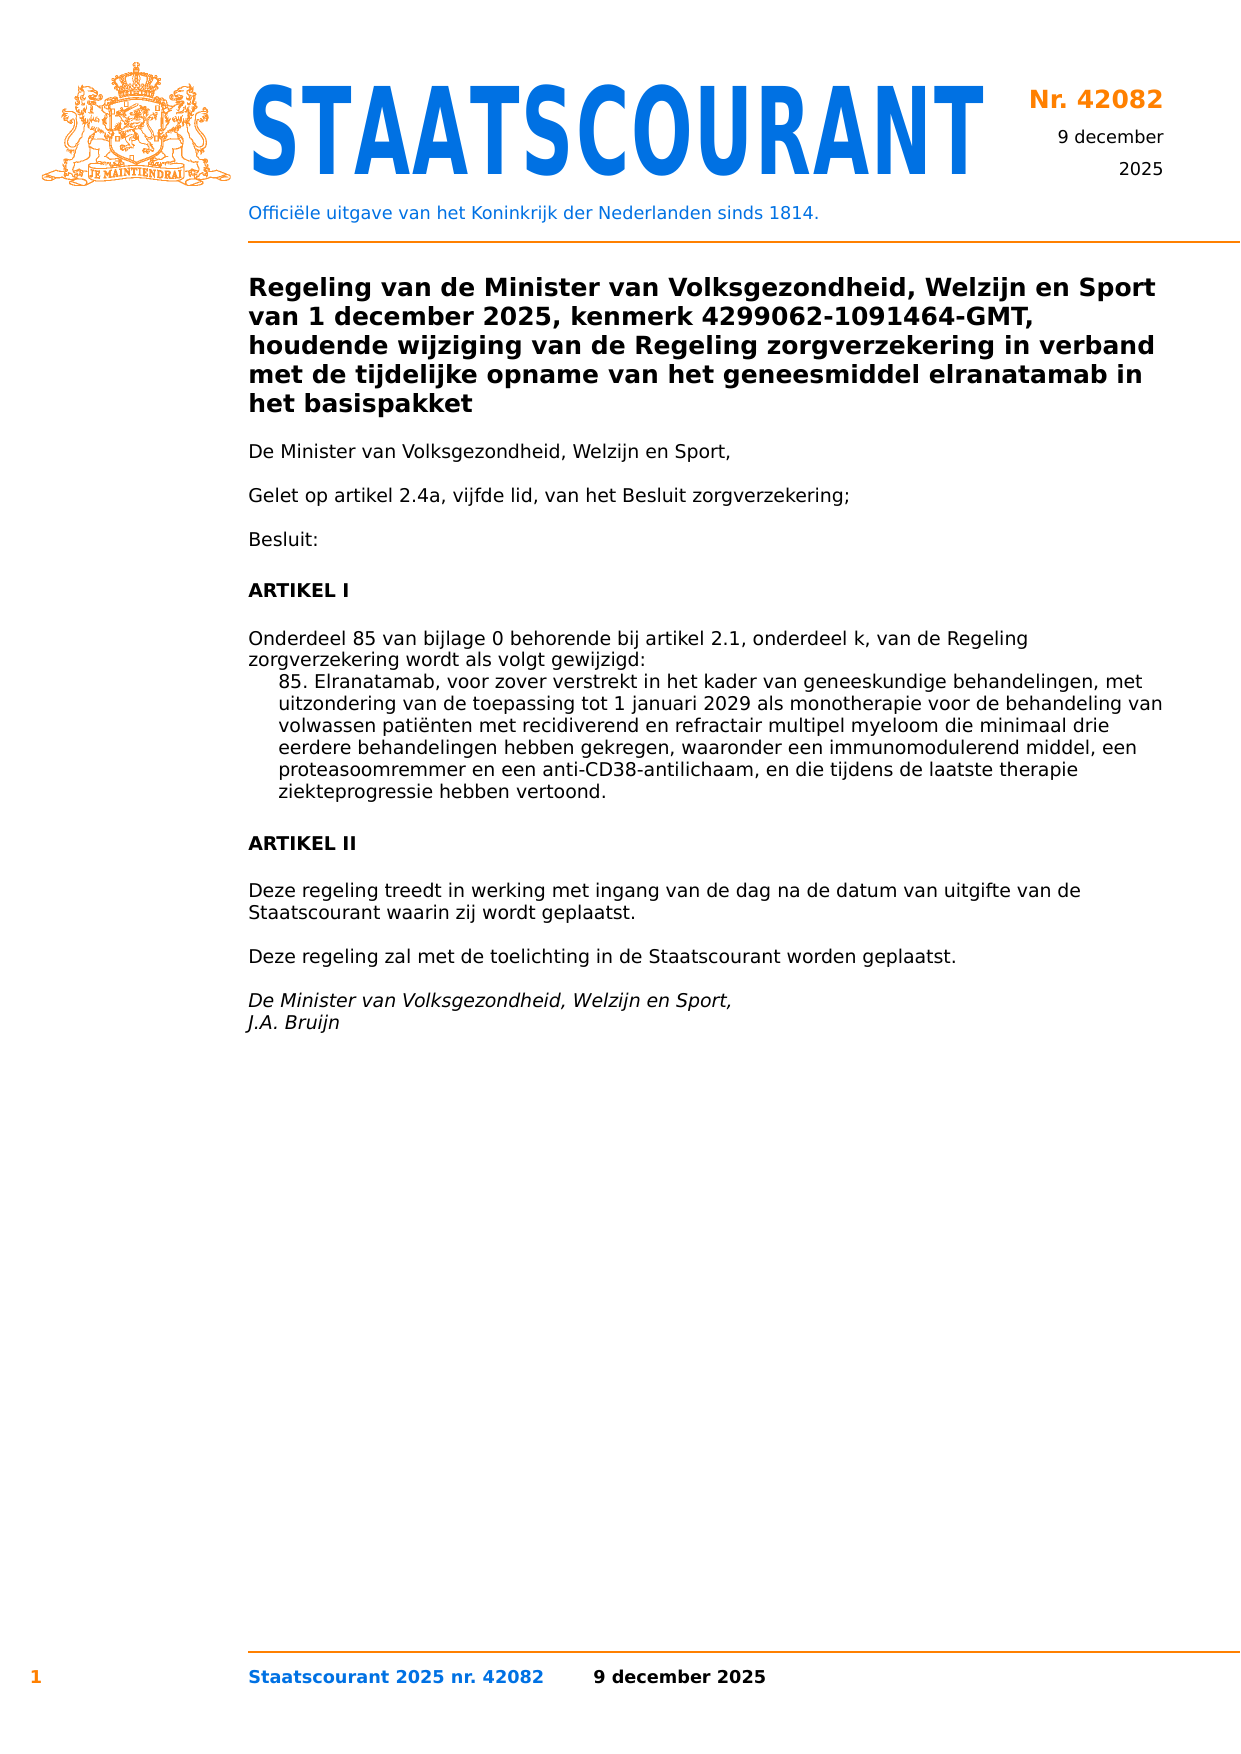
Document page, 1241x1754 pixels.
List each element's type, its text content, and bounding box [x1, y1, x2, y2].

table_header STAATSCOURANT [248, 62, 998, 203]
subtitle ARTIKEL II [248, 833, 1163, 855]
picture [41, 62, 231, 186]
table_cell Officiële uitgave van het Koninkrijk der Nederlanden sinds 1814. [248, 203, 1240, 241]
text Onderdeel 85 van bijlage 0 behorende bij artikel 2.1, onderdeel k, van de Regeling zorgverzekering wordt als volgt gewijzigd: [248, 627, 1163, 671]
text 85. Elranatamab, voor zover verstrekt in het kader van geneeskundige behandelingen, met uitzondering van de toepassing tot 1 januari 2029 als monotherapie voor de behandeling van volwassen patiënten met recidiverend en refractair multipel myeloom die minimaal drie eerdere behandelingen hebben gekregen, waaronder een immunomodulerend middel, een proteasoomremmer en een anti-CD38-antilichaam, en die tijdens de laatste therapie ziekteprogressie hebben vertoond. [278, 671, 1163, 803]
table_cell 2025 [998, 153, 1240, 203]
subtitle Regeling van de Minister van Volksgezondheid, Welzijn en Sport van 1 december 2025, kenmerk 4299062-1091464-GMT, houdende wijziging van de Regeling zorgverzekering in verband met de tijdelijke opname van het geneesmiddel elranatamab in het basispakket [248, 273, 1163, 419]
text Gelet op artikel 2.4a, vijfde lid, van het Besluit zorgverzekering; [248, 484, 1163, 507]
text De Minister van Volksgezondheid, Welzijn en Sport, [248, 441, 1163, 463]
table_header Nr. 42082 [998, 62, 1240, 121]
text De Minister van Volksgezondheid, Welzijn en Sport, J.A. Bruijn [248, 990, 1163, 1034]
text Deze regeling zal met de toelichting in de Staatscourant worden geplaatst. [248, 946, 1163, 968]
subtitle ARTIKEL I [248, 580, 1163, 602]
table_cell 9 december [998, 121, 1240, 153]
table_header [25, 62, 248, 241]
text Deze regeling treedt in werking met ingang van de dag na de datum van uitgifte van de Staatscourant waarin zij wordt geplaatst. [248, 880, 1163, 924]
text Besluit: [248, 528, 1163, 550]
